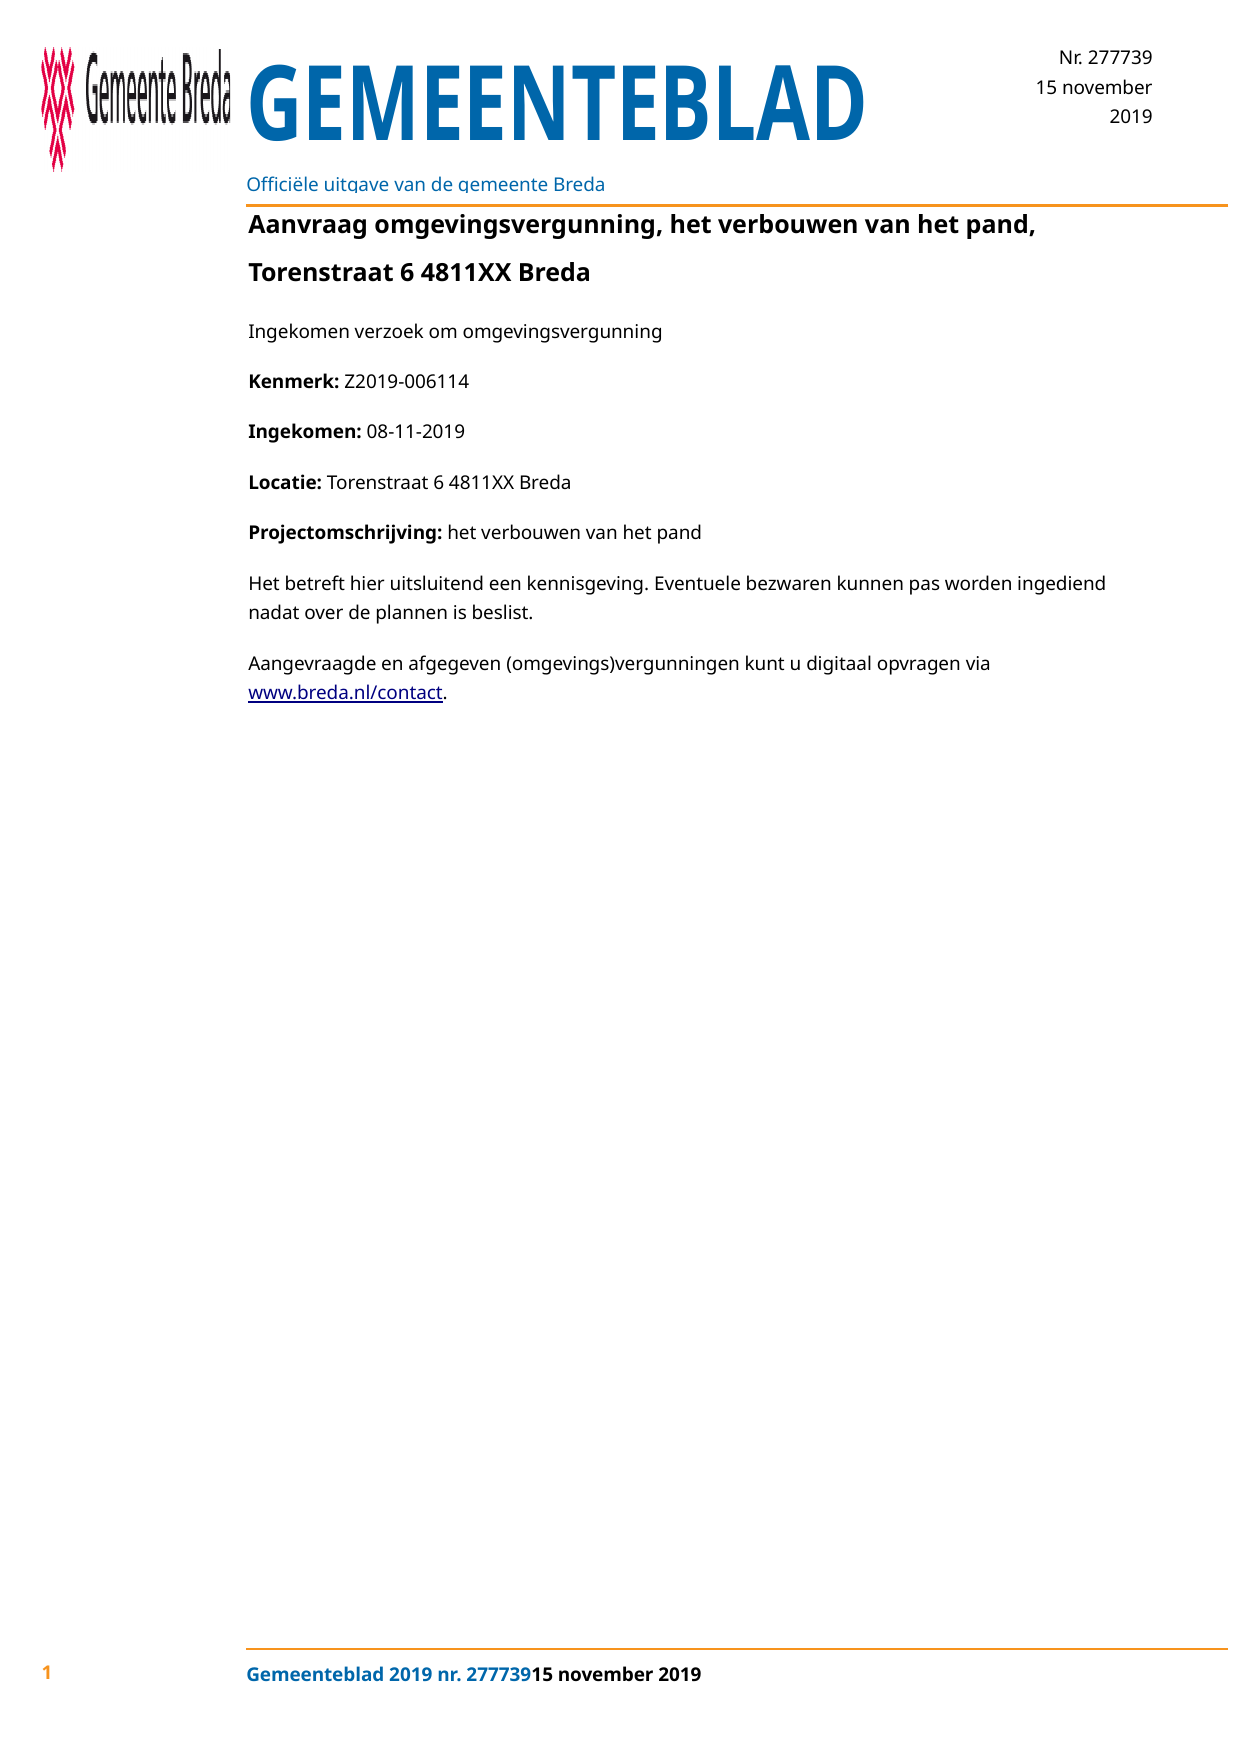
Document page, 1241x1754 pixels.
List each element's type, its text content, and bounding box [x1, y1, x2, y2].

text Het betreft hier uitsluitend een kennisgeving. Eventuele bezwaren kunnen pas worden ingediend nadat over de plannen is beslist. [248, 570, 1152, 625]
text Aangevraagde en afgegeven (omgevings)vergunningen kunt u digitaal opvragen via www.breda.nl/contact. [248, 650, 1152, 705]
text Ingekomen: 08-11-2019 [248, 419, 1152, 444]
text Projectomschrijving: het verbouwen van het pand [248, 519, 1152, 545]
picture [41, 47, 231, 172]
text Ingekomen verzoek om omgevingsvergunning [248, 318, 1152, 344]
text Locatie: Torenstraat 6 4811XX Breda [248, 469, 1152, 495]
text Kenmerk: Z2019-006114 [248, 368, 1152, 394]
text Aanvraag omgevingsvergunning, het verbouwen van het pand, Torenstraat 6 4811XX Breda [248, 207, 1152, 288]
